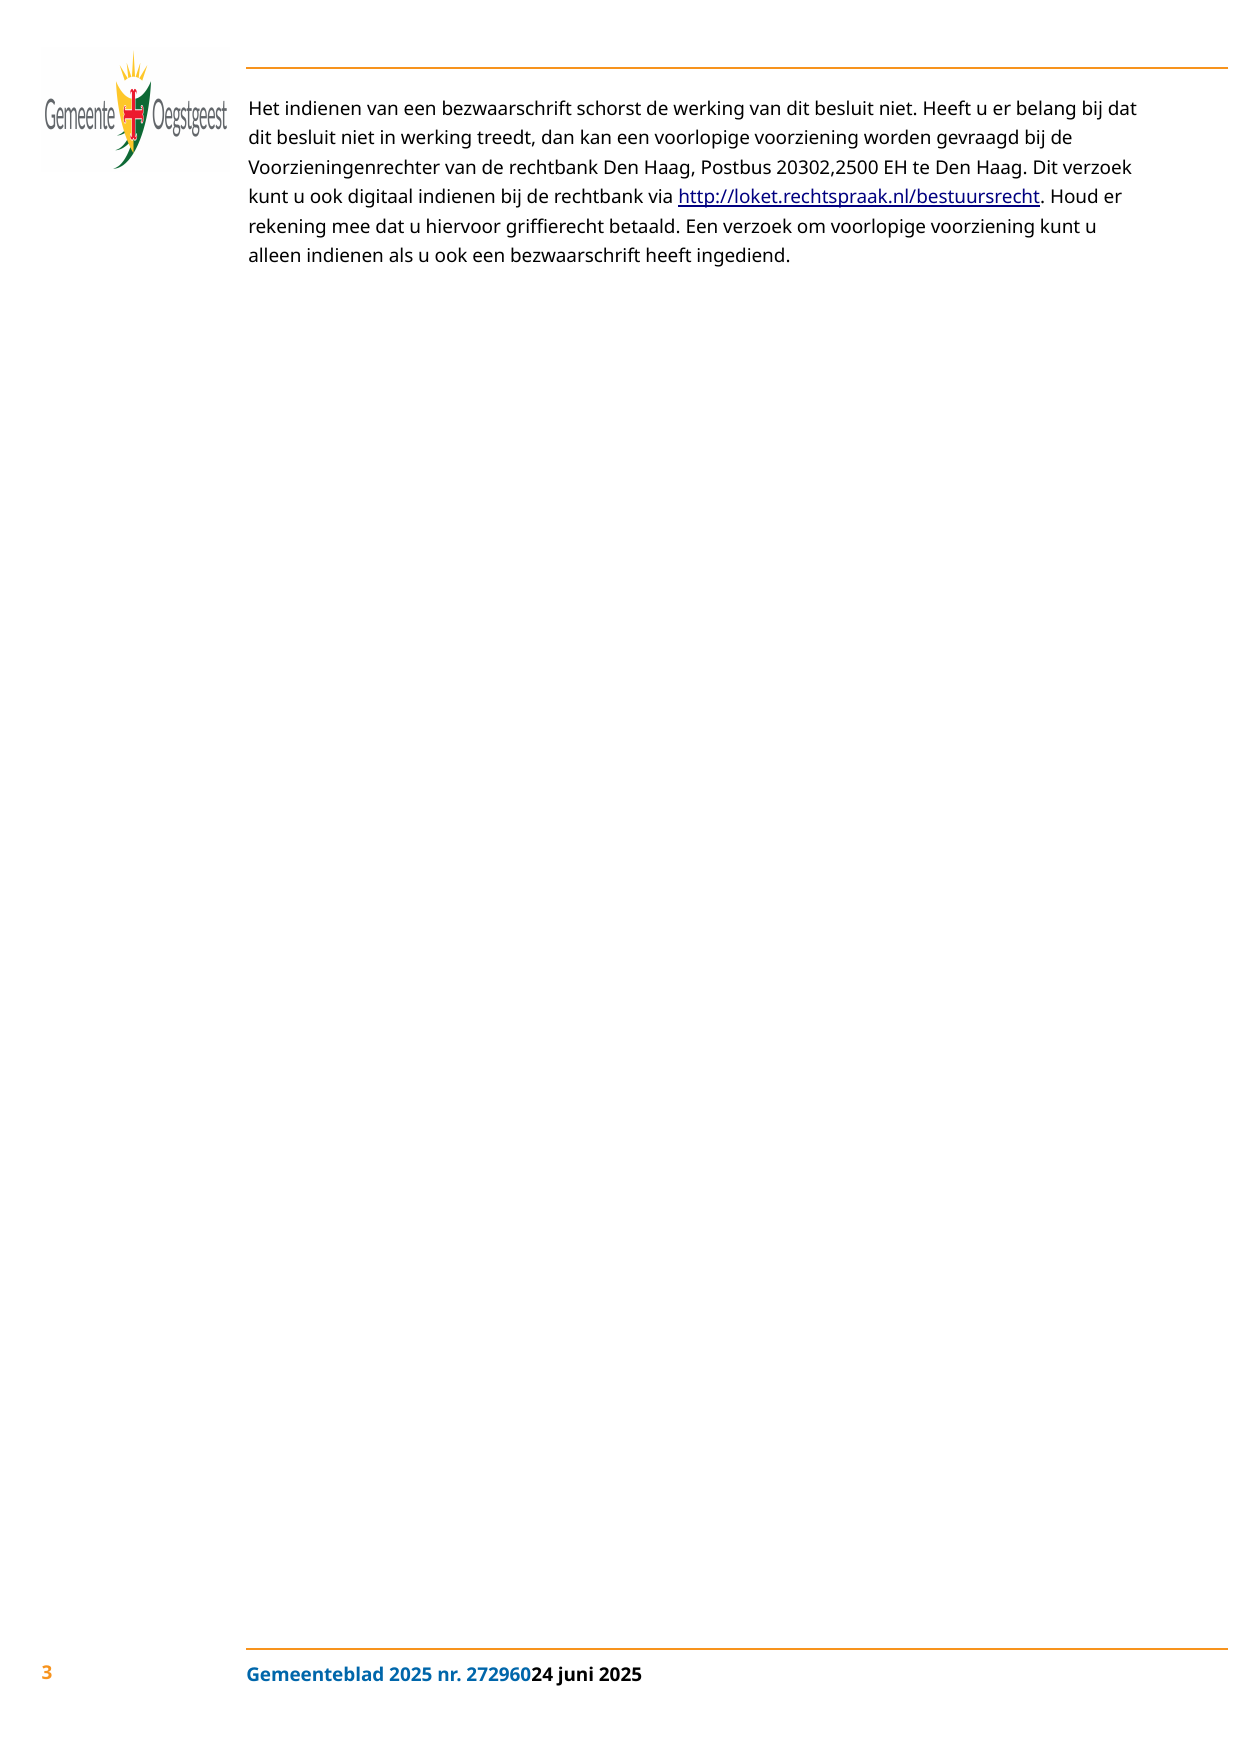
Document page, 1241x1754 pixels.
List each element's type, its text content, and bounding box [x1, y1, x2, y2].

text Het indienen van een bezwaarschrift schorst de werking van dit besluit niet. Heeft u er belang bij dat dit besluit niet in werking treedt, dan kan een voorlopige voorziening worden gevraagd bij de Voorzieningenrechter van de rechtbank Den Haag, Postbus 20302,2500 EH te Den Haag. Dit verzoek kunt u ook digitaal indienen bij de rechtbank via http://loket.rechtspraak.nl/bestuursrecht. Houd er rekening mee dat u hiervoor griffierecht betaald. Een verzoek om voorlopige voorziening kunt u alleen indienen als u ook een bezwaarschrift heeft ingediend. [248, 95, 1152, 268]
picture [41, 47, 231, 172]
